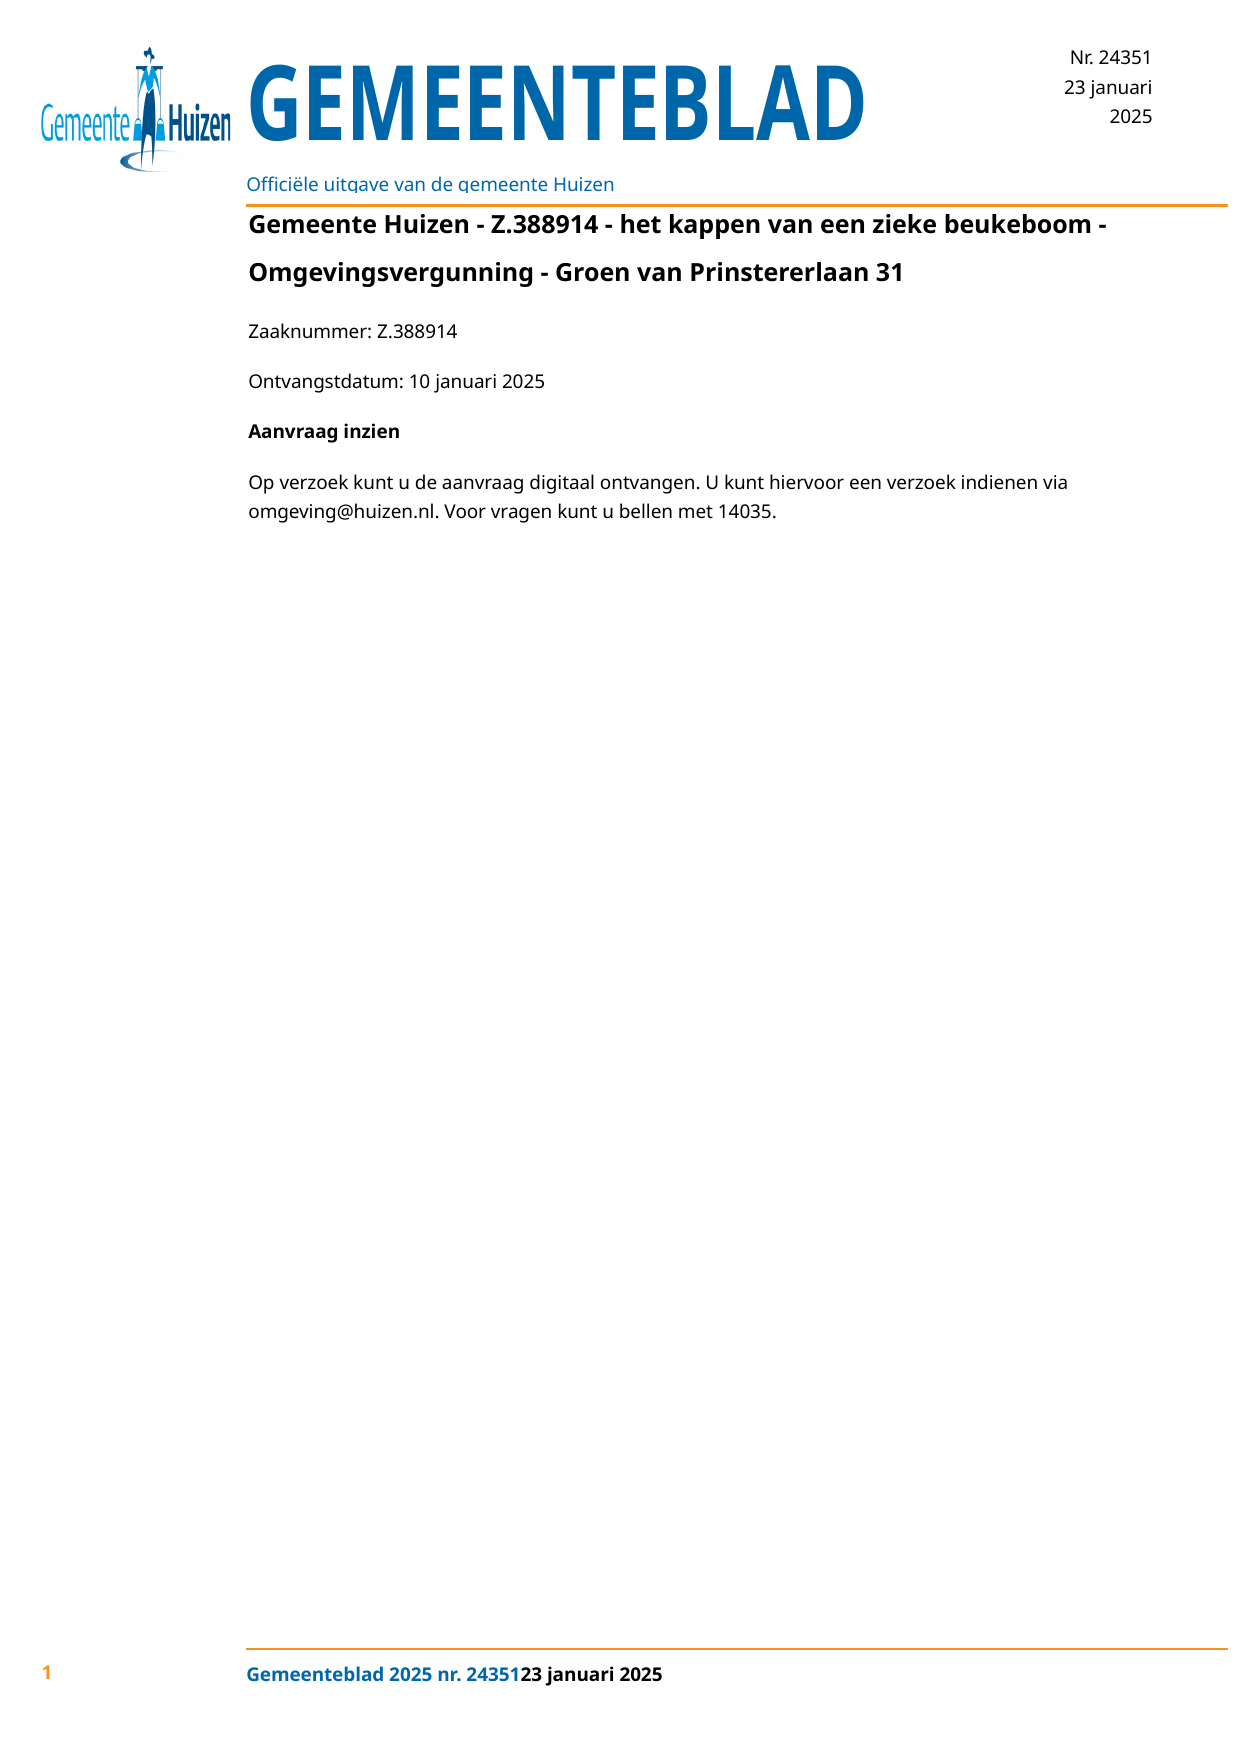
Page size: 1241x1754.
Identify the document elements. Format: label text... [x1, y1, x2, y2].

text Gemeente Huizen - Z.388914 - het kappen van een zieke beukeboom - Omgevingsvergunning - Groen van Prinstererlaan 31 [248, 207, 1152, 288]
text Aanvraag inzien [248, 419, 1152, 444]
text Zaaknummer: Z.388914 [248, 318, 1152, 344]
text Op verzoek kunt u de aanvraag digitaal ontvangen. U kunt hiervoor een verzoek indienen via omgeving@huizen.nl. Voor vragen kunt u bellen met 14035. [248, 469, 1152, 524]
picture [41, 47, 231, 172]
text Ontvangstdatum: 10 januari 2025 [248, 368, 1152, 394]
